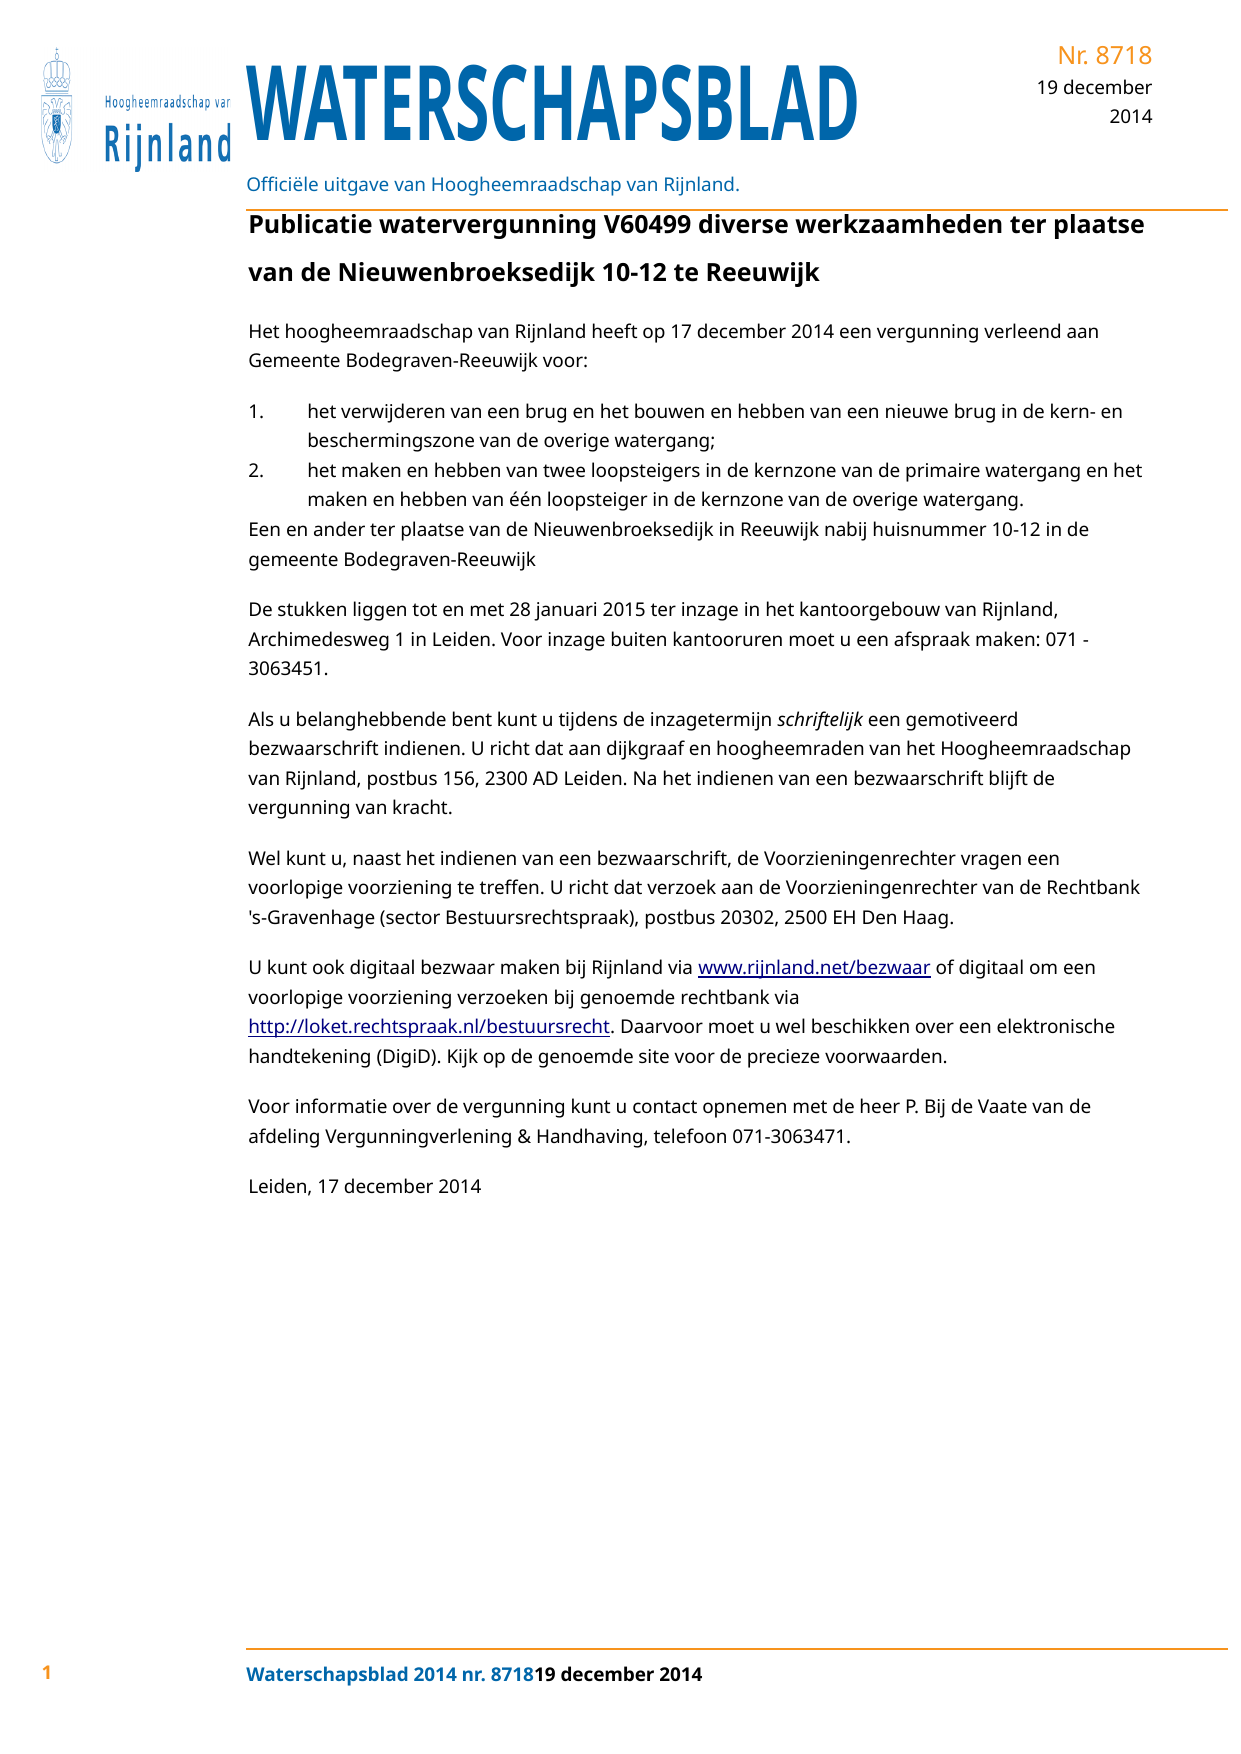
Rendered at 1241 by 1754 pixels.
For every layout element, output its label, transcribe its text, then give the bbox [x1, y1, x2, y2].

text Publicatie watervergunning V60499 diverse werkzaamheden ter plaatse van de Nieuwenbroeksedijk 10-12 te Reeuwijk [248, 211, 1152, 288]
text Leiden, 17 december 2014 [248, 1174, 1152, 1199]
text U kunt ook digitaal bezwaar maken bij Rijnland via www.rijnland.net/bezwaar of digitaal om een voorlopige voorziening verzoeken bij genoemde rechtbank via http://loket.rechtspraak.nl/bestuursrecht. Daarvoor moet u wel beschikken over een elektronische handtekening (DigiD). Kijk op de genoemde site voor de precieze voorwaarden. [248, 954, 1152, 1069]
text Als u belanghebbende bent kunt u tijdens de inzagetermijn schriftelijk een gemotiveerd bezwaarschrift indienen. U richt dat aan dijkgraaf en hoogheemraden van het Hoogheemraadschap van Rijnland, postbus 156, 2300 AD Leiden. Na het indienen van een bezwaarschrift blijft de vergunning van kracht. [248, 706, 1152, 820]
text De stukken liggen tot en met 28 januari 2015 ter inzage in het kantoorgebouw van Rijnland, Archimedesweg 1 in Leiden. Voor inzage buiten kantooruren moet u een afspraak maken: 071 - 3063451. [248, 596, 1152, 681]
text Wel kunt u, naast het indienen van een bezwaarschrift, de Voorzieningenrechter vragen een voorlopige voorziening te treffen. U richt dat verzoek aan de Voorzieningenrechter van de Rechtbank 's-Gravenhage (sector Bestuursrechtspraak), postbus 20302, 2500 EH Den Haag. [248, 845, 1152, 930]
list het maken en hebben van twee loopsteigers in de kernzone van de primaire watergang en het maken en hebben van één loopsteiger in de kernzone van de overige watergang. [248, 457, 1152, 512]
text Het hoogheemraadschap van Rijnland heeft op 17 december 2014 een vergunning verleend aan Gemeente Bodegraven-Reeuwijk voor: [248, 318, 1152, 373]
text Een en ander ter plaatse van de Nieuwenbroeksedijk in Reeuwijk nabij huisnummer 10-12 in de gemeente Bodegraven-Reeuwijk [248, 516, 1152, 572]
list het verwijderen van een brug en het bouwen en hebben van een nieuwe brug in de kern- en beschermingszone van de overige watergang; [248, 398, 1152, 453]
text Voor informatie over de vergunning kunt u contact opnemen met de heer P. Bij de Vaate van de afdeling Vergunningverlening & Handhaving, telefoon 071-3063471. [248, 1094, 1152, 1149]
picture [41, 47, 231, 172]
